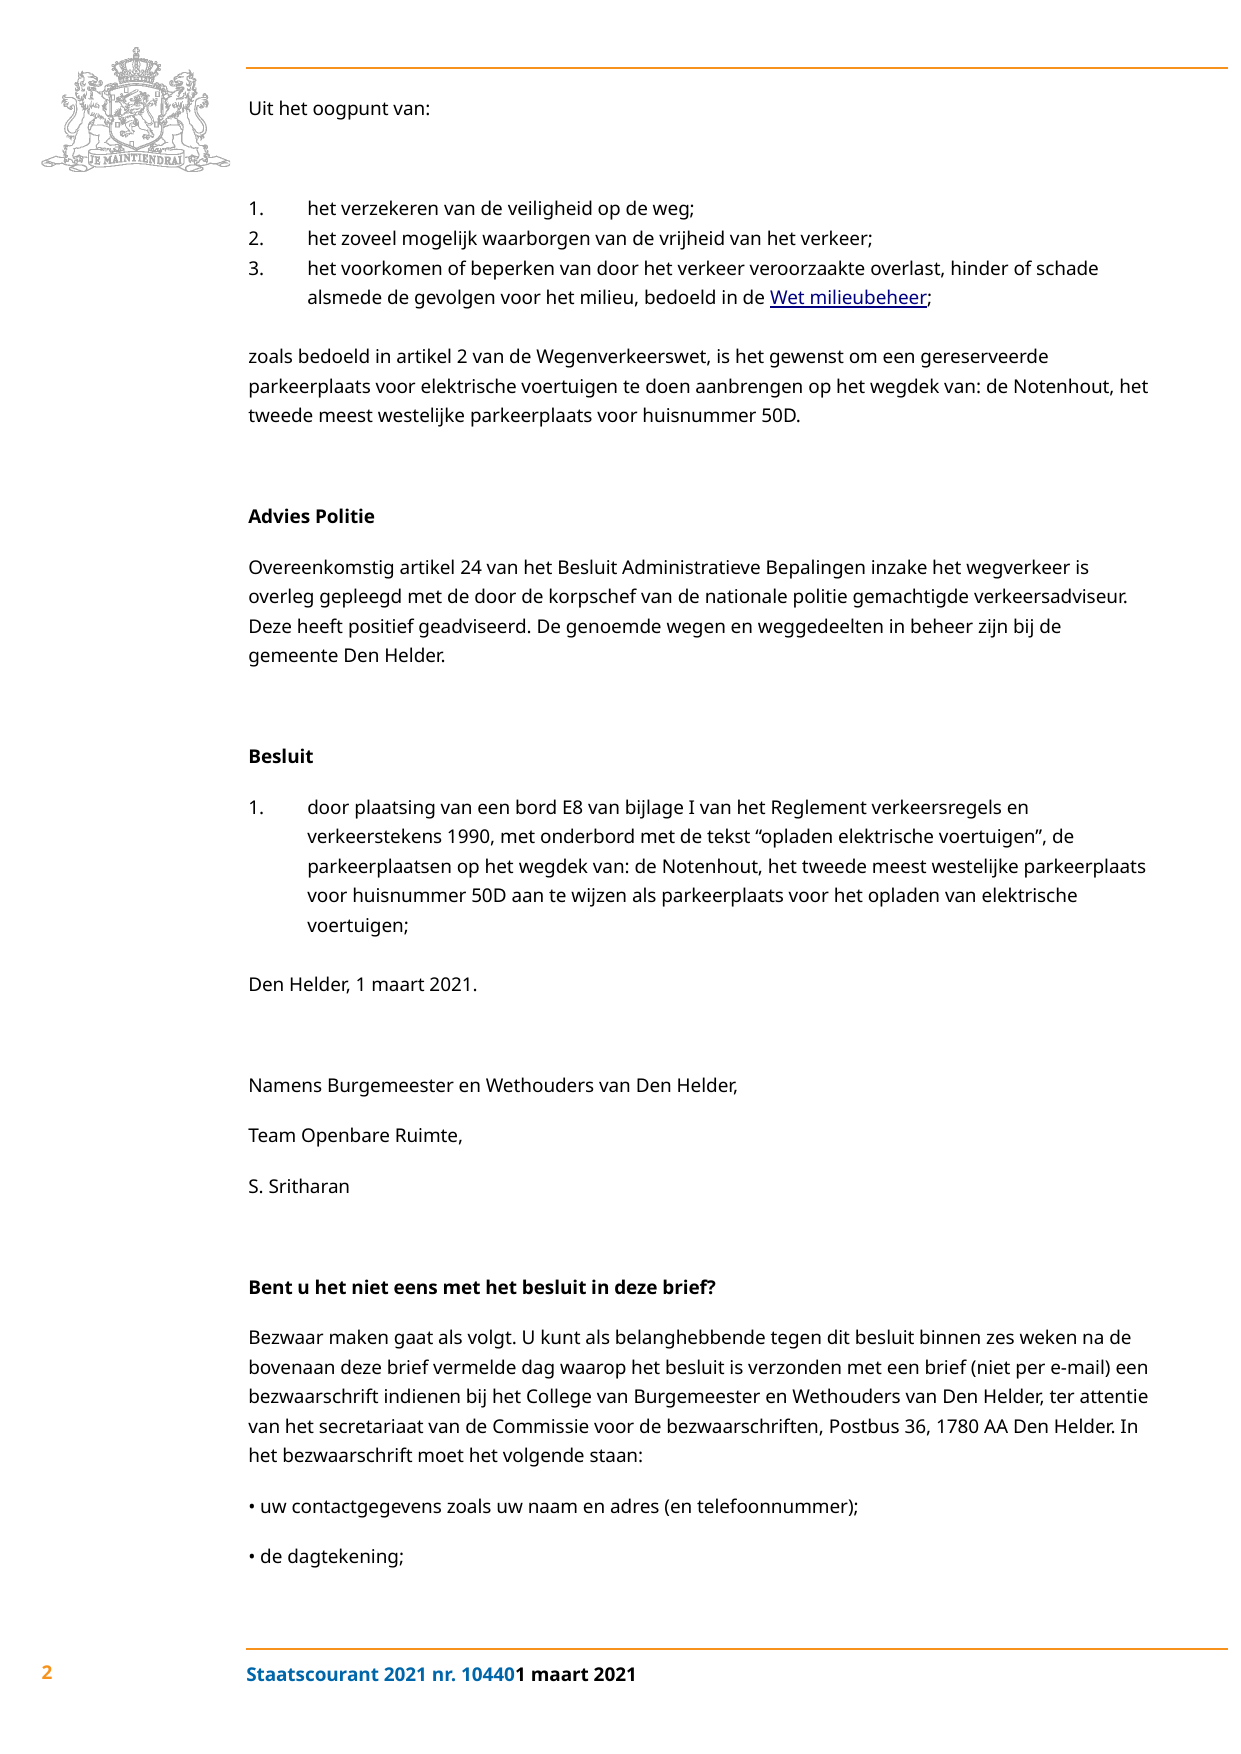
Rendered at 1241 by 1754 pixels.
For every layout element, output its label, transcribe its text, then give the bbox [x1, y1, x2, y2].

text zoals bedoeld in artikel 2 van de Wegenverkeerswet, is het gewenst om een gereserveerde parkeerplaats voor elektrische voertuigen te doen aanbrengen op het wegdek van: de Notenhout, het tweede meest westelijke parkeerplaats voor huisnummer 50D. [248, 343, 1152, 428]
text • uw contactgegevens zoals uw naam en adres (en telefoonnummer); [248, 1493, 1152, 1519]
list het zoveel mogelijk waarborgen van de vrijheid van het verkeer; [248, 225, 1152, 251]
text Besluit [248, 743, 1152, 769]
text Bent u het niet eens met het besluit in deze brief? [248, 1274, 1152, 1300]
list het voorkomen of beperken van door het verkeer veroorzaakte overlast, hinder of schade alsmede de gevolgen voor het milieu, bedoeld in de Wet milieubeheer; [248, 255, 1152, 310]
text Bezwaar maken gaat als volgt. U kunt als belanghebbende tegen dit besluit binnen zes weken na de bovenaan deze brief vermelde dag waarop het besluit is verzonden met een brief (niet per e-mail) een bezwaarschrift indienen bij het College van Burgemeester en Wethouders van Den Helder, ter attentie van het secretariaat van de Commissie voor de bezwaarschriften, Postbus 36, 1780 AA Den Helder. In het bezwaarschrift moet het volgende staan: [248, 1324, 1152, 1468]
text Uit het oogpunt van: [248, 95, 1152, 121]
list het verzekeren van de veiligheid op de weg; [248, 196, 1152, 221]
text Advies Politie [248, 503, 1152, 529]
text Den Helder, 1 maart 2021. [248, 971, 1152, 997]
text • de dagtekening; [248, 1543, 1152, 1569]
text Overeenkomstig artikel 24 van het Besluit Administratieve Bepalingen inzake het wegverkeer is overleg gepleegd met de door de korpschef van de nationale politie gemachtigde verkeersadviseur. Deze heeft positief geadviseerd. De genoemde wegen en weggedeelten in beheer zijn bij de gemeente Den Helder. [248, 554, 1152, 668]
text Team Openbare Ruimte, [248, 1123, 1152, 1148]
text S. Sritharan [248, 1173, 1152, 1199]
text Namens Burgemeester en Wethouders van Den Helder, [248, 1072, 1152, 1098]
picture [41, 47, 231, 172]
list door plaatsing van een bord E8 van bijlage I van het Reglement verkeersregels en verkeerstekens 1990, met onderbord met de tekst “opladen elektrische voertuigen”, de parkeerplaatsen op het wegdek van: de Notenhout, het tweede meest westelijke parkeerplaats voor huisnummer 50D aan te wijzen als parkeerplaats voor het opladen van elektrische voertuigen; [248, 794, 1152, 938]
